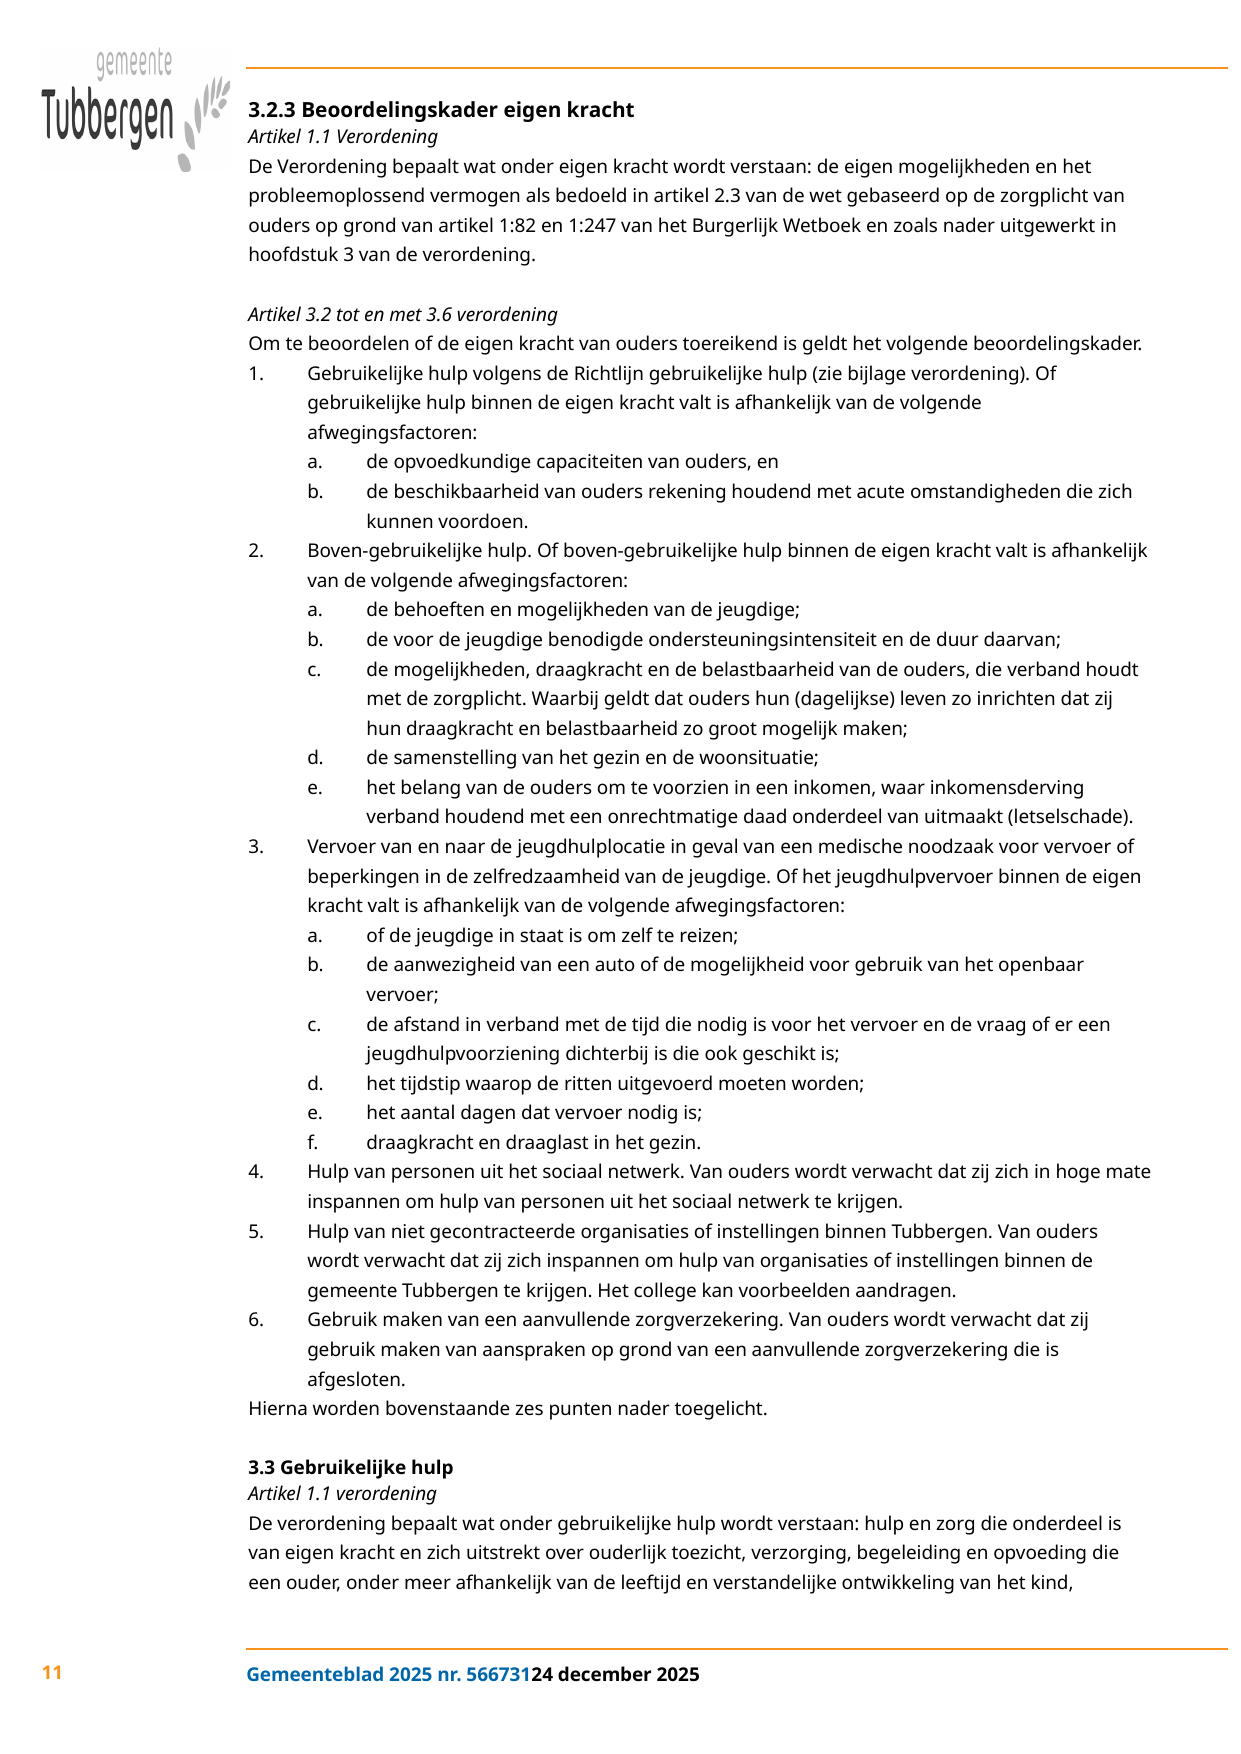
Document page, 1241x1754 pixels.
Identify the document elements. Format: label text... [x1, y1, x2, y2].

text 3.2.3 Beoordelingskader eigen kracht [248, 95, 1152, 123]
list Boven-gebruikelijke hulp. Of boven-gebruikelijke hulp binnen de eigen kracht valt is afhankelijk van de volgende afwegingsfactoren: [248, 537, 1152, 593]
text Artikel 3.2 tot en met 3.6 verordening [248, 301, 1152, 326]
list of de jeugdige in staat is om zelf te reizen; [307, 922, 1152, 948]
list de opvoedkundige capaciteiten van ouders, en [307, 449, 1152, 474]
list Gebruikelijke hulp volgens de Richtlijn gebruikelijke hulp (zie bijlage verordening). Of gebruikelijke hulp binnen de eigen kracht valt is afhankelijk van de volgende afwegingsfactoren: [248, 360, 1152, 445]
list de aanwezigheid van een auto of de mogelijkheid voor gebruik van het openbaar vervoer; [307, 952, 1152, 1007]
text Artikel 1.1 verordening [248, 1480, 1152, 1506]
list de afstand in verband met de tijd die nodig is voor het vervoer en de vraag of er een jeugdhulpvoorziening dichterbij is die ook geschikt is; [307, 1011, 1152, 1066]
list de beschikbaarheid van ouders rekening houdend met acute omstandigheden die zich kunnen voordoen. [307, 478, 1152, 533]
list de samenstelling van het gezin en de woonsituatie; [307, 744, 1152, 770]
text 3.3 Gebruikelijke hulp [248, 1454, 1152, 1480]
picture [41, 47, 231, 172]
list het aantal dagen dat vervoer nodig is; [307, 1099, 1152, 1125]
list Vervoer van en naar de jeugdhulplocatie in geval van een medische noodzaak voor vervoer of beperkingen in de zelfredzaamheid van de jeugdige. Of het jeugdhulpvervoer binnen de eigen kracht valt is afhankelijk van de volgende afwegingsfactoren: [248, 833, 1152, 918]
text De Verordening bepaalt wat onder eigen kracht wordt verstaan: de eigen mogelijkheden en het probleemoplossend vermogen als bedoeld in artikel 2.3 van de wet gebaseerd op de zorgplicht van ouders op grond van artikel 1:82 en 1:247 van het Burgerlijk Wetboek en zoals nader uitgewerkt in hoofdstuk 3 van de verordening. [248, 153, 1152, 267]
list Hulp van personen uit het sociaal netwerk. Van ouders wordt verwacht dat zij zich in hoge mate inspannen om hulp van personen uit het sociaal netwerk te krijgen. [248, 1159, 1152, 1214]
text Hierna worden bovenstaande zes punten nader toegelicht. [248, 1395, 1152, 1421]
list Gebruik maken van een aanvullende zorgverzekering. Van ouders wordt verwacht dat zij gebruik maken van aanspraken op grond van een aanvullende zorgverzekering die is afgesloten. [248, 1307, 1152, 1391]
text Om te beoordelen of de eigen kracht van ouders toereikend is geldt het volgende beoordelingskader. [248, 330, 1152, 356]
text Artikel 1.1 Verordening [248, 123, 1152, 149]
list Hulp van niet gecontracteerde organisaties of instellingen binnen Tubbergen. Van ouders wordt verwacht dat zij zich inspannen om hulp van organisaties of instellingen binnen de gemeente Tubbergen te krijgen. Het college kan voorbeelden aandragen. [248, 1218, 1152, 1303]
list de behoeften en mogelijkheden van de jeugdige; [307, 597, 1152, 622]
list het belang van de ouders om te voorzien in een inkomen, waar inkomensderving verband houdend met een onrechtmatige daad onderdeel van uitmaakt (letselschade). [307, 774, 1152, 829]
list draagkracht en draaglast in het gezin. [307, 1129, 1152, 1155]
text De verordening bepaalt wat onder gebruikelijke hulp wordt verstaan: hulp en zorg die onderdeel is van eigen kracht en zich uitstrekt over ouderlijk toezicht, verzorging, begeleiding en opvoeding die een ouder, onder meer afhankelijk van de leeftijd en verstandelijke ontwikkeling van het kind, [248, 1510, 1152, 1595]
list de mogelijkheden, draagkracht en de belastbaarheid van de ouders, die verband houdt met de zorgplicht. Waarbij geldt dat ouders hun (dagelijkse) leven zo inrichten dat zij hun draagkracht en belastbaarheid zo groot mogelijk maken; [307, 656, 1152, 741]
list de voor de jeugdige benodigde ondersteuningsintensiteit en de duur daarvan; [307, 626, 1152, 652]
list het tijdstip waarop de ritten uitgevoerd moeten worden; [307, 1070, 1152, 1096]
